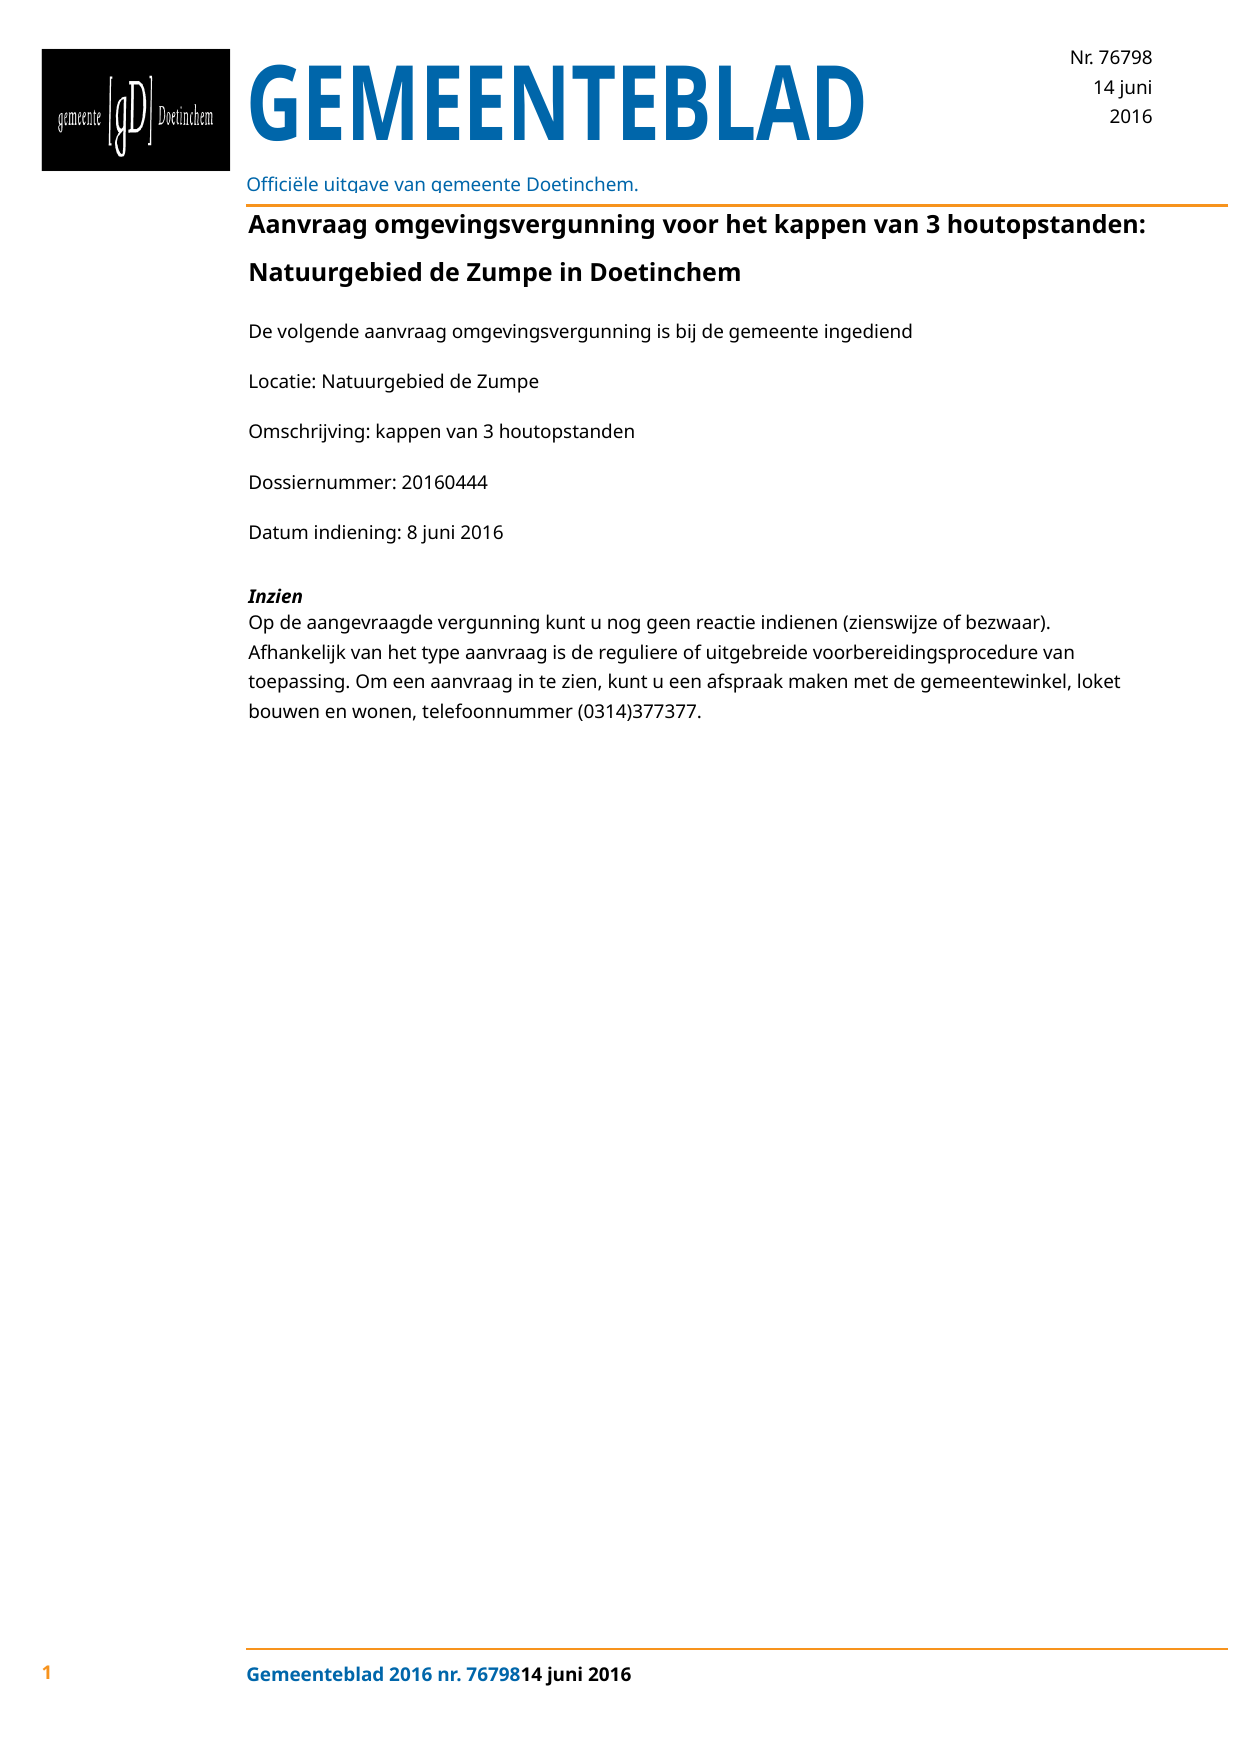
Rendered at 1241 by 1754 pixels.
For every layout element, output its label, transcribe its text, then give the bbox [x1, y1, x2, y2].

text Omschrijving: kappen van 3 houtopstanden [248, 419, 1152, 444]
text Datum indiening: 8 juni 2016 [248, 519, 1152, 545]
text Locatie: Natuurgebied de Zumpe [248, 368, 1152, 394]
text Inzien [248, 583, 1152, 609]
text De volgende aanvraag omgevingsvergunning is bij de gemeente ingediend [248, 318, 1152, 344]
picture [41, 47, 231, 172]
text Dossiernummer: 20160444 [248, 469, 1152, 495]
text Aanvraag omgevingsvergunning voor het kappen van 3 houtopstanden: Natuurgebied de Zumpe in Doetinchem [248, 207, 1152, 288]
text Op de aangevraagde vergunning kunt u nog geen reactie indienen (zienswijze of bezwaar). Afhankelijk van het type aanvraag is de reguliere of uitgebreide voorbereidingsprocedure van toepassing. Om een aanvraag in te zien, kunt u een afspraak maken met de gemeentewinkel, loket bouwen en wonen, telefoonnummer (0314)377377. [248, 609, 1152, 724]
